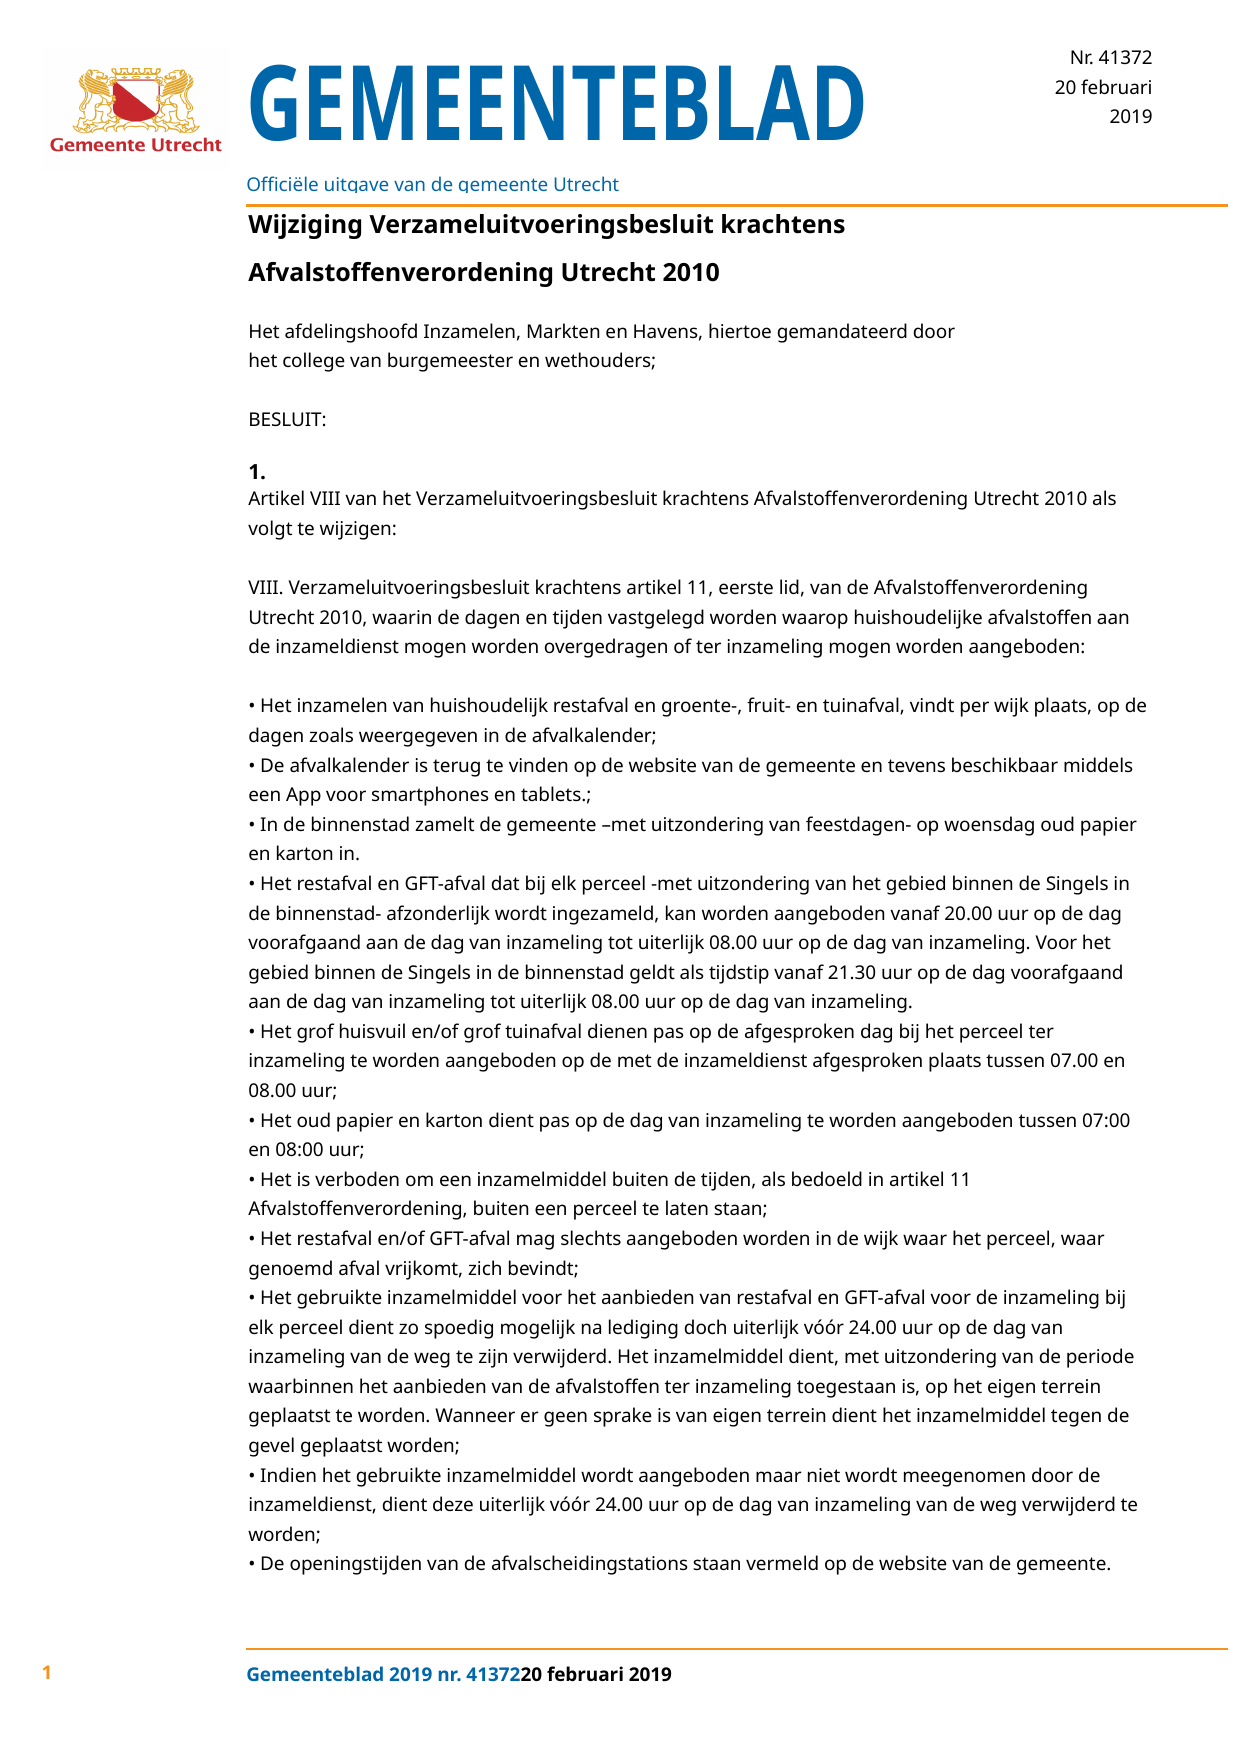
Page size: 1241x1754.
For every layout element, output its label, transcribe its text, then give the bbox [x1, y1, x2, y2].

text Wijziging Verzameluitvoeringsbesluit krachtens Afvalstoffenverordening Utrecht 2010 [248, 207, 1152, 288]
text • Het restafval en GFT-afval dat bij elk perceel -met uitzondering van het gebied binnen de Singels in de binnenstad- afzonderlijk wordt ingezameld, kan worden aangeboden vanaf 20.00 uur op de dag voorafgaand aan de dag van inzameling tot uiterlijk 08.00 uur op de dag van inzameling. Voor het gebied binnen de Singels in de binnenstad geldt als tijdstip vanaf 21.30 uur op de dag voorafgaand aan de dag van inzameling tot uiterlijk 08.00 uur op de dag van inzameling. [248, 870, 1152, 1014]
text • In de binnenstad zamelt de gemeente –met uitzondering van feestdagen- op woensdag oud papier en karton in. [248, 811, 1152, 866]
text • Het restafval en/of GFT-afval mag slechts aangeboden worden in de wijk waar het perceel, waar genoemd afval vrijkomt, zich bevindt; [248, 1225, 1152, 1280]
text Artikel VIII van het Verzameluitvoeringsbesluit krachtens Afvalstoffenverordening Utrecht 2010 als volgt te wijzigen: [248, 486, 1152, 541]
text • Het inzamelen van huishoudelijk restafval en groente-, fruit- en tuinafval, vindt per wijk plaats, op de dagen zoals weergegeven in de afvalkalender; [248, 693, 1152, 748]
text BESLUIT: [248, 407, 1152, 432]
text • De openingstijden van de afvalscheidingstations staan vermeld op de website van de gemeente. [248, 1551, 1152, 1576]
text 1. [248, 457, 1152, 486]
text • Het is verboden om een inzamelmiddel buiten de tijden, als bedoeld in artikel 11 Afvalstoffenverordening, buiten een perceel te laten staan; [248, 1166, 1152, 1221]
text het college van burgemeester en wethouders; [248, 347, 1152, 373]
text • Het oud papier en karton dient pas op de dag van inzameling te worden aangeboden tussen 07:00 en 08:00 uur; [248, 1107, 1152, 1162]
text VIII. Verzameluitvoeringsbesluit krachtens artikel 11, eerste lid, van de Afvalstoffenverordening Utrecht 2010, waarin de dagen en tijden vastgelegd worden waarop huishoudelijke afvalstoffen aan de inzameldienst mogen worden overgedragen of ter inzameling mogen worden aangeboden: [248, 574, 1152, 659]
text • Indien het gebruikte inzamelmiddel wordt aangeboden maar niet wordt meegenomen door de inzameldienst, dient deze uiterlijk vóór 24.00 uur op de dag van inzameling van de weg verwijderd te worden; [248, 1462, 1152, 1547]
text • Het gebruikte inzamelmiddel voor het aanbieden van restafval en GFT-afval voor de inzameling bij elk perceel dient zo spoedig mogelijk na lediging doch uiterlijk vóór 24.00 uur op de dag van inzameling van de weg te zijn verwijderd. Het inzamelmiddel dient, met uitzondering van de periode waarbinnen het aanbieden van de afvalstoffen ter inzameling toegestaan is, op het eigen terrein geplaatst te worden. Wanneer er geen sprake is van eigen terrein dient het inzamelmiddel tegen de gevel geplaatst worden; [248, 1284, 1152, 1458]
text Het afdelingshoofd Inzamelen, Markten en Havens, hiertoe gemandateerd door [248, 318, 1152, 344]
text • Het grof huisvuil en/of grof tuinafval dienen pas op de afgesproken dag bij het perceel ter inzameling te worden aangeboden op de met de inzameldienst afgesproken plaats tussen 07.00 en 08.00 uur; [248, 1018, 1152, 1103]
picture [41, 47, 231, 172]
text • De afvalkalender is terug te vinden op de website van de gemeente en tevens beschikbaar middels een App voor smartphones en tablets.; [248, 752, 1152, 807]
